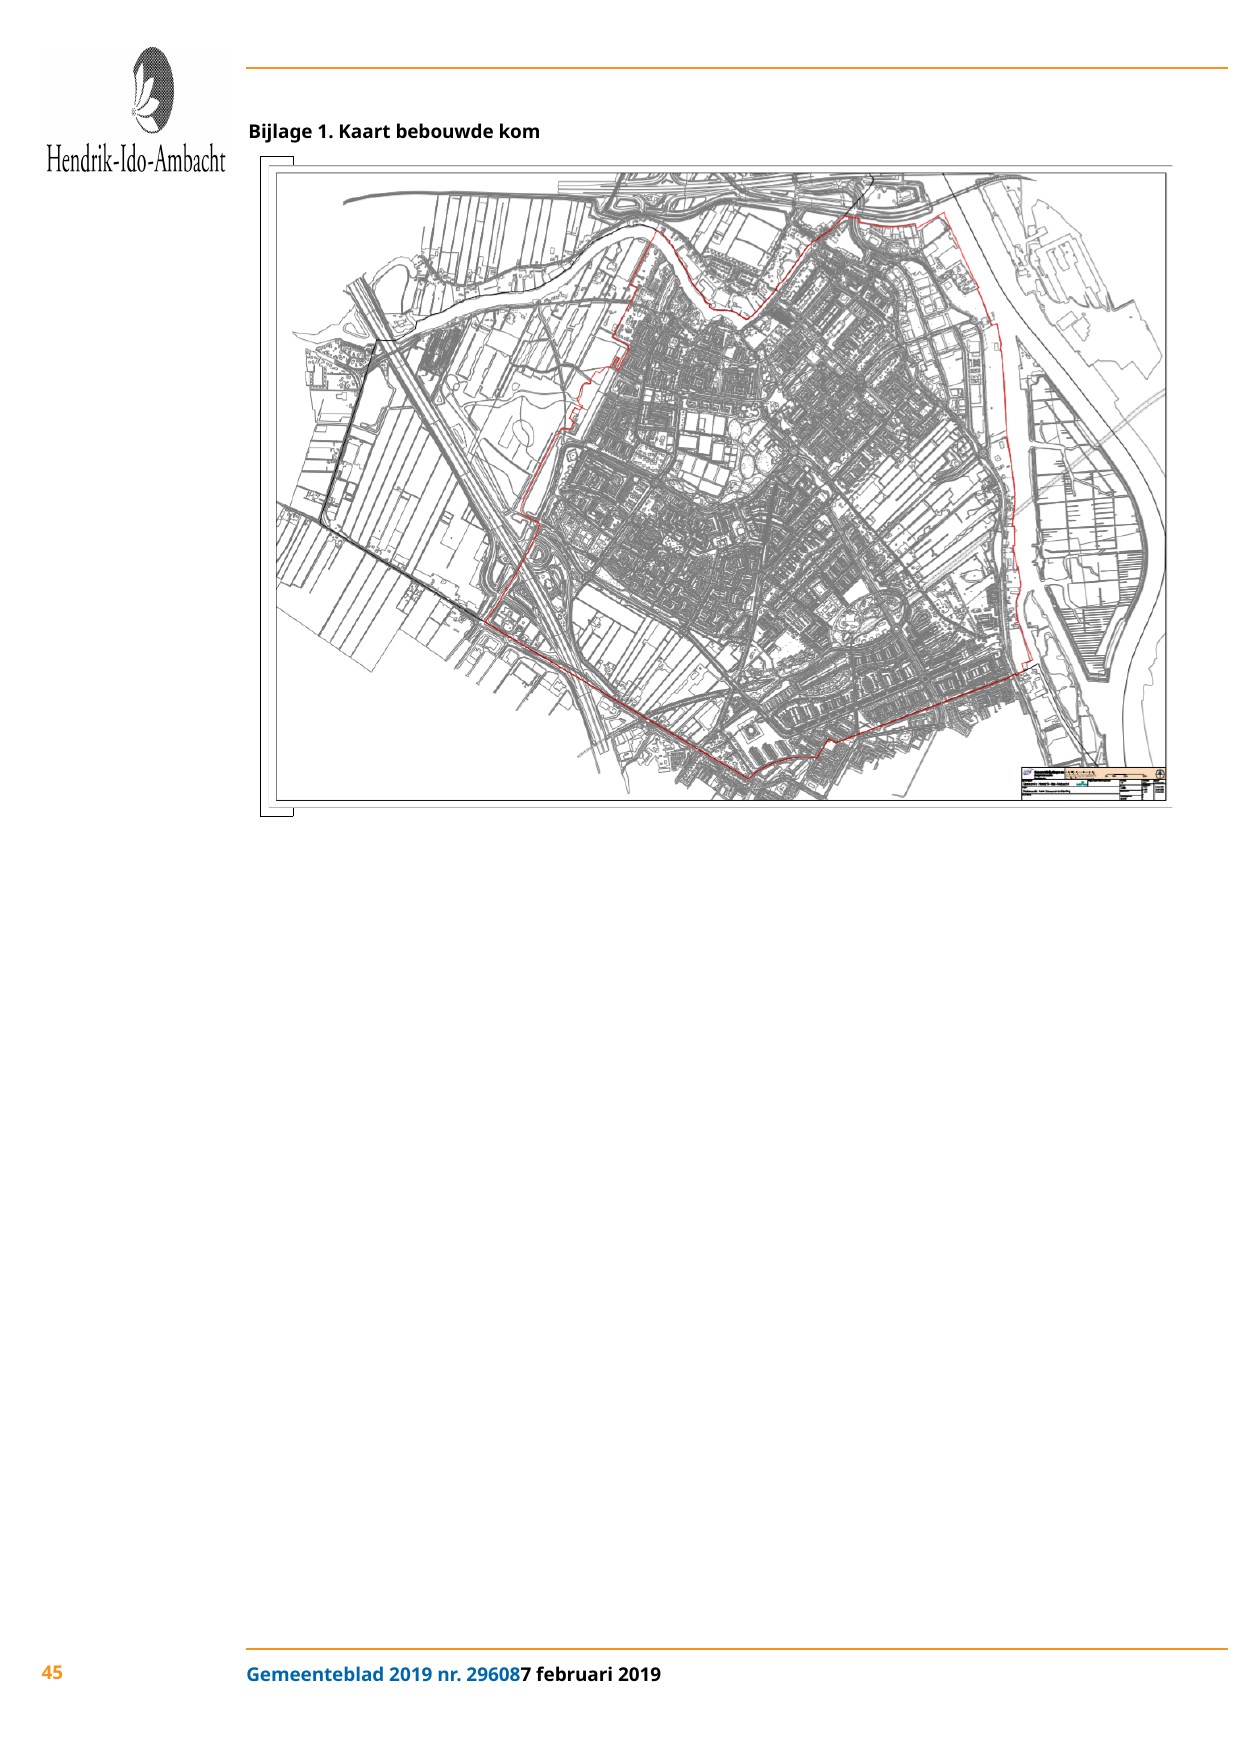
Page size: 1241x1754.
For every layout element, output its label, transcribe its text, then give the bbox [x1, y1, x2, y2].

picture [268, 165, 1173, 808]
text Bijlage 1. Kaart bebouwde kom [248, 116, 1152, 144]
picture [41, 47, 231, 172]
